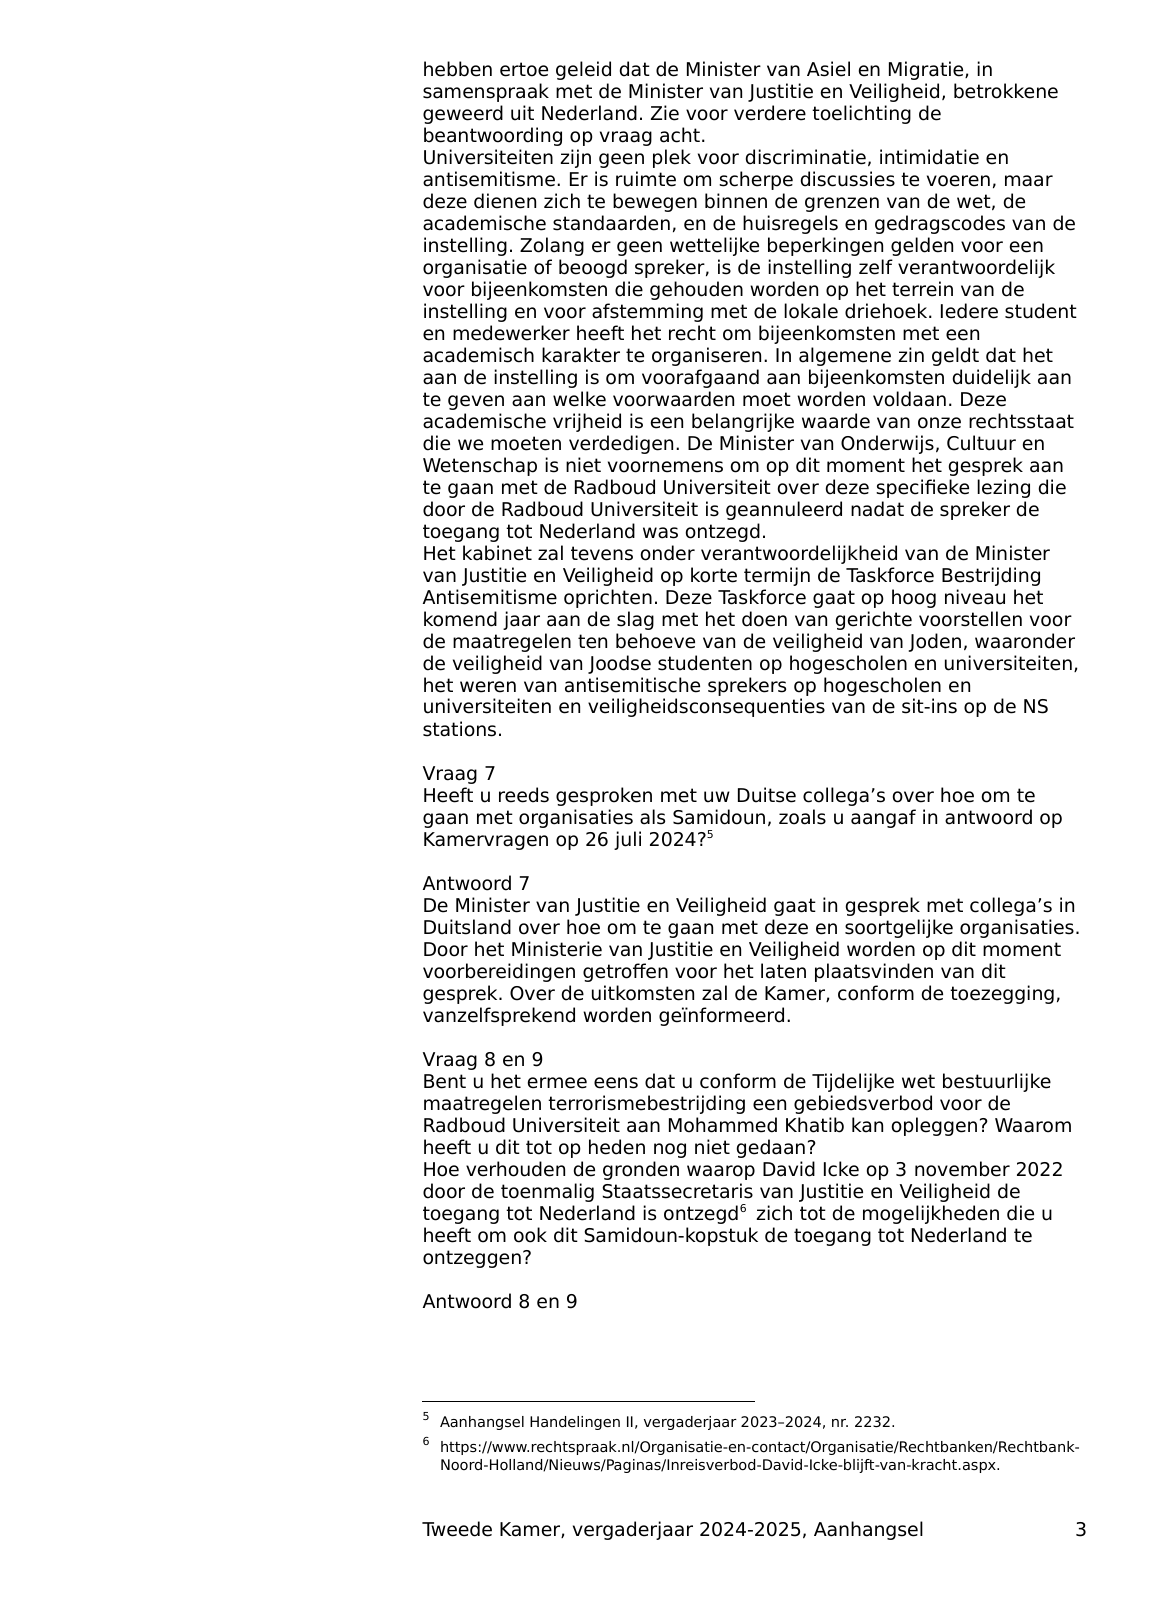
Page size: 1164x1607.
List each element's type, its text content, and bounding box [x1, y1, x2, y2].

text Bent u het ermee eens dat u conform de Tijdelijke wet bestuurlijke maatregelen terrorismebestrijding een gebiedsverbod voor de Radboud Universiteit aan Mohammed Khatib kan opleggen? Waarom heeft u dit tot op heden nog niet gedaan? [422, 1071, 1087, 1159]
text Aanhangsel Handelingen II, vergaderjaar 2023–2024, nr. 2232. [422, 1410, 1087, 1432]
text Hoe verhouden de gronden waarop David Icke op 3 november 2022 door de toenmalig Staatssecretaris van Justitie en Veiligheid de toegang tot Nederland is ontzegd zich tot de mogelijkheden die u heeft om ook dit Samidoun-kopstuk de toegang tot Nederland te ontzeggen? [422, 1159, 1087, 1268]
text Heeft u reeds gesproken met uw Duitse collega’s over hoe om te gaan met organisaties als Samidoun, zoals u aangaf in antwoord op Kamervragen op 26 juli 2024? [422, 784, 1087, 851]
text Antwoord 7 [422, 873, 1087, 895]
text Vraag 7 [422, 763, 1087, 784]
text Vraag 8 en 9 [422, 1049, 1087, 1071]
text https://www.rechtspraak.nl/Organisatie-en-contact/Organisatie/Rechtbanken/Rechtbank-Noord-Holland/Nieuws/Paginas/Inreisverbod-David-Icke-blijft-van-kracht.aspx. [422, 1435, 1087, 1474]
text Universiteiten zijn geen plek voor discriminatie, intimidatie en antisemitisme. Er is ruimte om scherpe discussies te voeren, maar deze dienen zich te bewegen binnen de grenzen van de wet, de academische standaarden, en de huisregels en gedragscodes van de instelling. Zolang er geen wettelijke beperkingen gelden voor een organisatie of beoogd spreker, is de instelling zelf verantwoordelijk voor bijeenkomsten die gehouden worden op het terrein van de instelling en voor afstemming met de lokale driehoek. Iedere student en medewerker heeft het recht om bijeenkomsten met een academisch karakter te organiseren. In algemene zin geldt dat het aan de instelling is om voorafgaand aan bijeenkomsten duidelijk aan te geven aan welke voorwaarden moet worden voldaan. Deze academische vrijheid is een belangrijke waarde van onze rechtsstaat die we moeten verdedigen. De Minister van Onderwijs, Cultuur en Wetenschap is niet voornemens om op dit moment het gesprek aan te gaan met de Radboud Universiteit over deze specifieke lezing die door de Radboud Universiteit is geannuleerd nadat de spreker de toegang tot Nederland was ontzegd. [422, 147, 1087, 543]
text Antwoord 8 en 9 [422, 1291, 1087, 1313]
text De Minister van Justitie en Veiligheid gaat in gesprek met collega’s in Duitsland over hoe om te gaan met deze en soortgelijke organisaties. Door het Ministerie van Justitie en Veiligheid worden op dit moment voorbereidingen getroffen voor het laten plaatsvinden van dit gesprek. Over de uitkomsten zal de Kamer, conform de toezegging, vanzelfsprekend worden geïnformeerd. [422, 895, 1087, 1027]
text Het kabinet zal tevens onder verantwoordelijkheid van de Minister van Justitie en Veiligheid op korte termijn de Taskforce Bestrijding Antisemitisme oprichten. Deze Taskforce gaat op hoog niveau het komend jaar aan de slag met het doen van gerichte voorstellen voor de maatregelen ten behoeve van de veiligheid van Joden, waaronder de veiligheid van Joodse studenten op hogescholen en universiteiten, het weren van antisemitische sprekers op hogescholen en universiteiten en veiligheidsconsequenties van de sit-ins op de NS stations. [422, 543, 1087, 740]
text hebben ertoe geleid dat de Minister van Asiel en Migratie, in samenspraak met de Minister van Justitie en Veiligheid, betrokkene geweerd uit Nederland. Zie voor verdere toelichting de beantwoording op vraag acht. [422, 59, 1087, 147]
